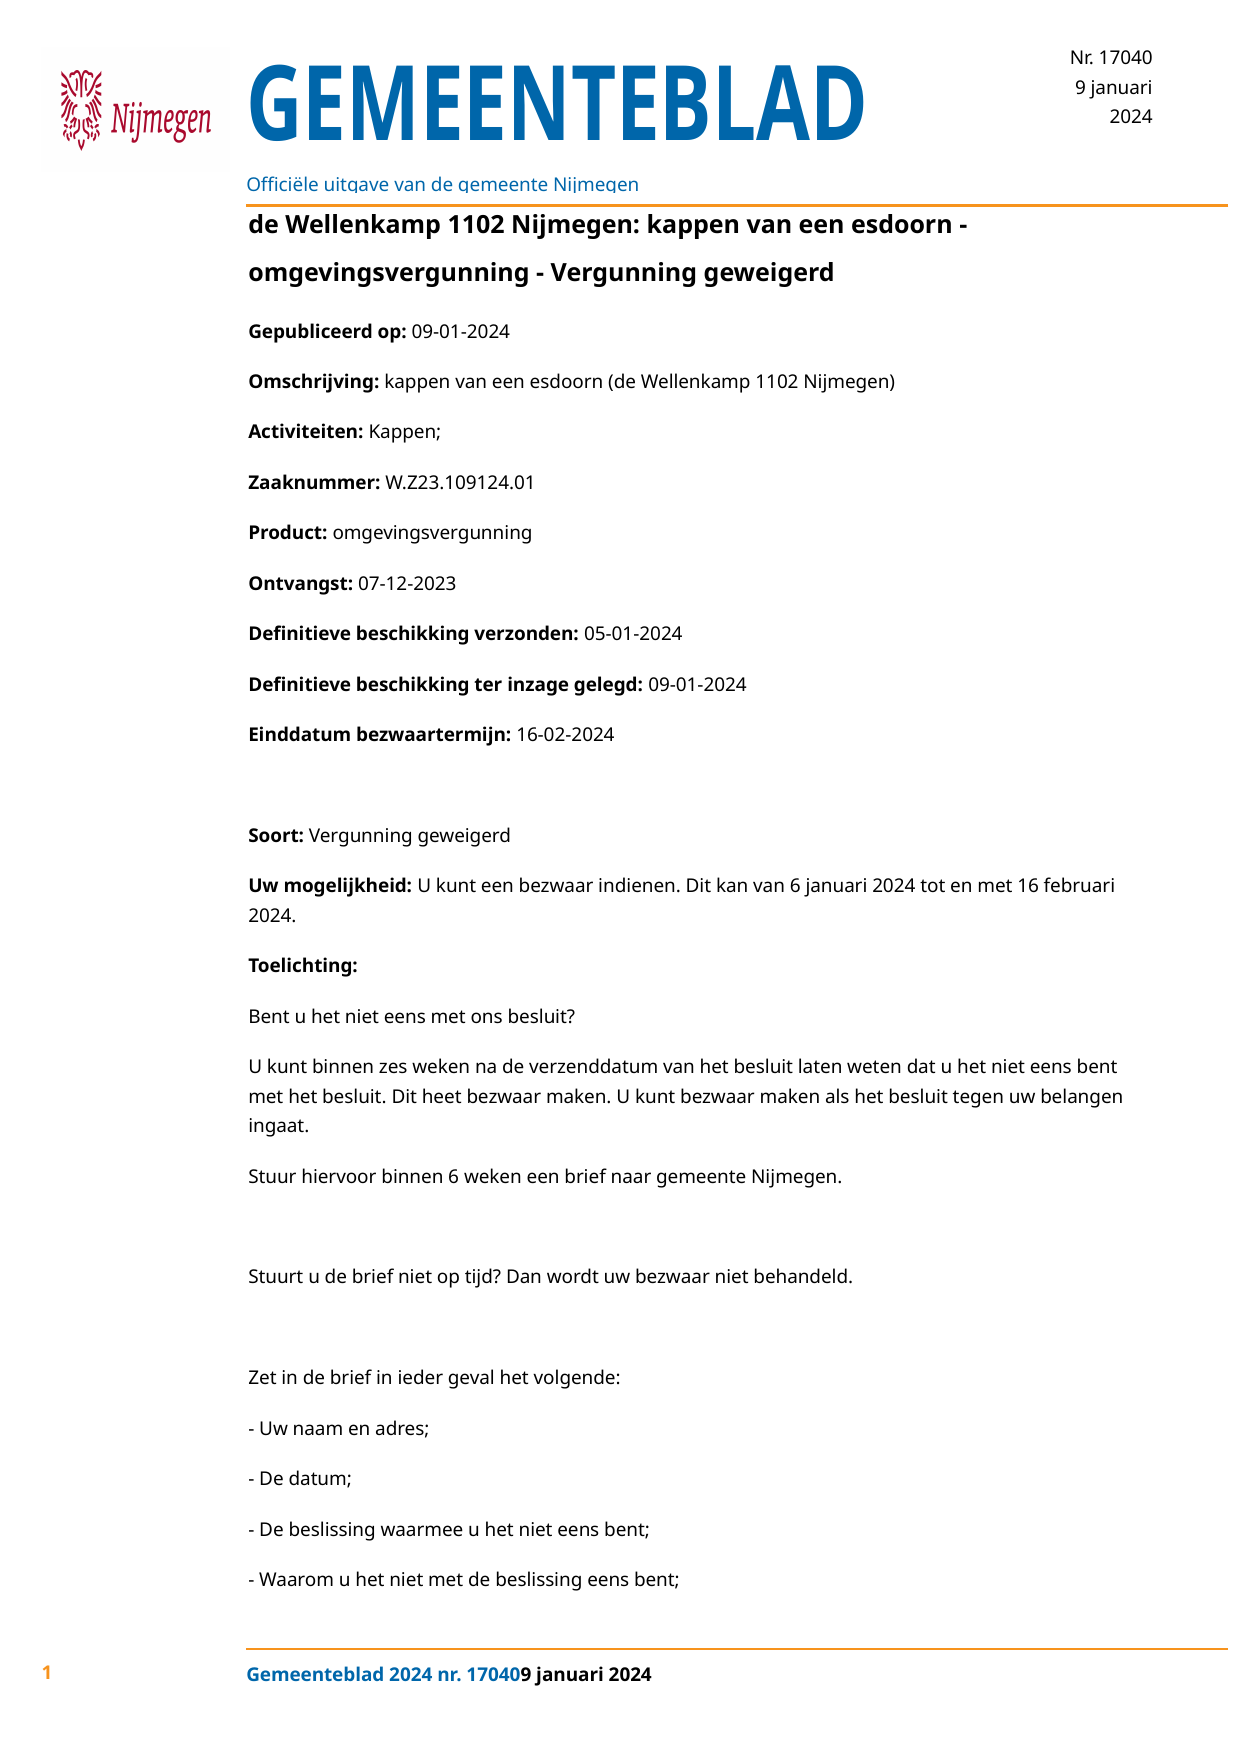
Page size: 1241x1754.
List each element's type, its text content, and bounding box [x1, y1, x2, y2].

text Definitieve beschikking verzonden: 05-01-2024 [248, 620, 1152, 646]
text Omschrijving: kappen van een esdoorn (de Wellenkamp 1102 Nijmegen) [248, 368, 1152, 394]
text Stuur hiervoor binnen 6 weken een brief naar gemeente Nijmegen. [248, 1163, 1152, 1189]
picture [41, 47, 231, 172]
text Toelichting: [248, 952, 1152, 978]
text U kunt binnen zes weken na de verzenddatum van het besluit laten weten dat u het niet eens bent met het besluit. Dit heet bezwaar maken. U kunt bezwaar maken als het besluit tegen uw belangen ingaat. [248, 1053, 1152, 1138]
text Zaaknummer: W.Z23.109124.01 [248, 469, 1152, 495]
text Uw mogelijkheid: U kunt een bezwaar indienen. Dit kan van 6 januari 2024 tot en met 16 februari 2024. [248, 872, 1152, 928]
text - Uw naam en adres; [248, 1415, 1152, 1441]
text - De datum; [248, 1465, 1152, 1491]
text Stuurt u de brief niet op tijd? Dan wordt uw bezwaar niet behandeld. [248, 1264, 1152, 1289]
text de Wellenkamp 1102 Nijmegen: kappen van een esdoorn - omgevingsvergunning - Vergunning geweigerd [248, 207, 1152, 288]
text Zet in de brief in ieder geval het volgende: [248, 1364, 1152, 1390]
text - De beslissing waarmee u het niet eens bent; [248, 1516, 1152, 1542]
text Bent u het niet eens met ons besluit? [248, 1003, 1152, 1029]
text Activiteiten: Kappen; [248, 419, 1152, 444]
text Einddatum bezwaartermijn: 16-02-2024 [248, 721, 1152, 747]
text Ontvangst: 07-12-2023 [248, 570, 1152, 596]
text Gepubliceerd op: 09-01-2024 [248, 318, 1152, 344]
text Definitieve beschikking ter inzage gelegd: 09-01-2024 [248, 671, 1152, 697]
text Soort: Vergunning geweigerd [248, 822, 1152, 848]
text Product: omgevingsvergunning [248, 519, 1152, 545]
text - Waarom u het niet met de beslissing eens bent; [248, 1566, 1152, 1592]
